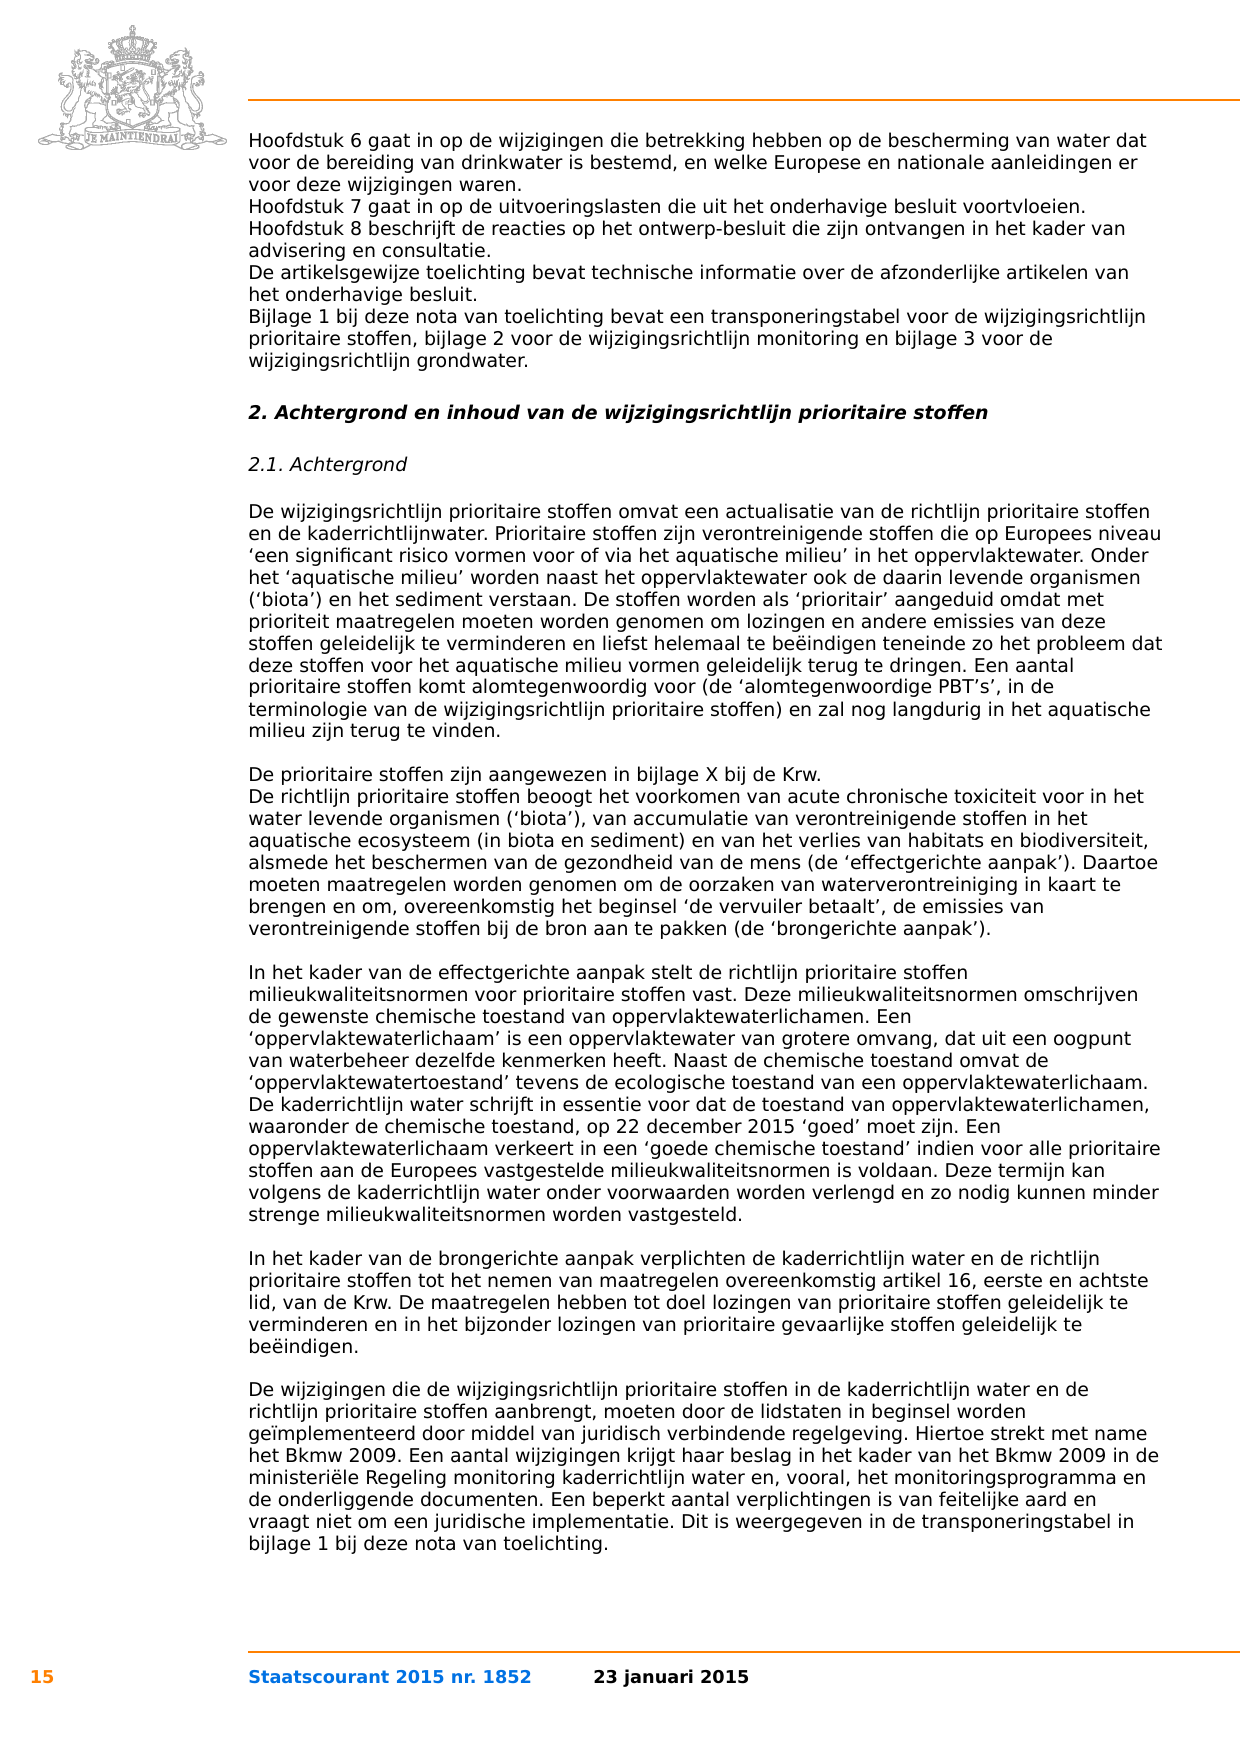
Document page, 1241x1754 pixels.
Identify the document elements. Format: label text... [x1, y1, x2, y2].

text Hoofdstuk 7 gaat in op de uitvoeringslasten die uit het onderhavige besluit voortvloeien. [248, 196, 1163, 218]
text Hoofdstuk 8 beschrijft de reacties op het ontwerp-besluit die zijn ontvangen in het kader van advisering en consultatie. [248, 218, 1163, 262]
subtitle 2. Achtergrond en inhoud van de wijzigingsrichtlijn prioritaire stoffen [248, 402, 1163, 424]
text De wijzigingsrichtlijn prioritaire stoffen omvat een actualisatie van de richtlijn prioritaire stoffen en de kaderrichtlijnwater. Prioritaire stoffen zijn verontreinigende stoffen die op Europees niveau ‘een significant risico vormen voor of via het aquatische milieu’ in het oppervlaktewater. Onder het ‘aquatische milieu’ worden naast het oppervlaktewater ook de daarin levende organismen (‘biota’) en het sediment verstaan. De stoffen worden als ‘prioritair’ aangeduid omdat met prioriteit maatregelen moeten worden genomen om lozingen en andere emissies van deze stoffen geleidelijk te verminderen en liefst helemaal te beëindigen teneinde zo het probleem dat deze stoffen voor het aquatische milieu vormen geleidelijk terug te dringen. Een aantal prioritaire stoffen komt alomtegenwoordig voor (de ‘alomtegenwoordige PBT’s’, in de terminologie van de wijzigingsrichtlijn prioritaire stoffen) en zal nog langdurig in het aquatische milieu zijn terug te vinden. [248, 501, 1163, 742]
text Bijlage 1 bij deze nota van toelichting bevat een transponeringstabel voor de wijzigingsrichtlijn prioritaire stoffen, bijlage 2 voor de wijzigingsrichtlijn monitoring en bijlage 3 voor de wijzigingsrichtlijn grondwater. [248, 306, 1163, 372]
text Hoofdstuk 6 gaat in op de wijzigingen die betrekking hebben op de bescherming van water dat voor de bereiding van drinkwater is bestemd, en welke Europese en nationale aanleidingen er voor deze wijzigingen waren. [248, 130, 1163, 196]
subtitle 2.1. Achtergrond [248, 454, 1163, 476]
text In het kader van de effectgerichte aanpak stelt de richtlijn prioritaire stoffen milieukwaliteitsnormen voor prioritaire stoffen vast. Deze milieukwaliteitsnormen omschrijven de gewenste chemische toestand van oppervlaktewaterlichamen. Een ‘oppervlaktewaterlichaam’ is een oppervlaktewater van grotere omvang, dat uit een oogpunt van waterbeheer dezelfde kenmerken heeft. Naast de chemische toestand omvat de ‘oppervlaktewatertoestand’ tevens de ecologische toestand van een oppervlaktewaterlichaam. De kaderrichtlijn water schrijft in essentie voor dat de toestand van oppervlaktewaterlichamen, waaronder de chemische toestand, op 22 december 2015 ‘goed’ moet zijn. Een oppervlaktewaterlichaam verkeert in een ‘goede chemische toestand’ indien voor alle prioritaire stoffen aan de Europees vastgestelde milieukwaliteitsnormen is voldaan. Deze termijn kan volgens de kaderrichtlijn water onder voorwaarden worden verlengd en zo nodig kunnen minder strenge milieukwaliteitsnormen worden vastgesteld. [248, 962, 1163, 1226]
picture [38, 25, 227, 150]
text In het kader van de brongerichte aanpak verplichten de kaderrichtlijn water en de richtlijn prioritaire stoffen tot het nemen van maatregelen overeenkomstig artikel 16, eerste en achtste lid, van de Krw. De maatregelen hebben tot doel lozingen van prioritaire stoffen geleidelijk te verminderen en in het bijzonder lozingen van prioritaire gevaarlijke stoffen geleidelijk te beëindigen. [248, 1248, 1163, 1357]
text De wijzigingen die de wijzigingsrichtlijn prioritaire stoffen in de kaderrichtlijn water en de richtlijn prioritaire stoffen aanbrengt, moeten door de lidstaten in beginsel worden geïmplementeerd door middel van juridisch verbindende regelgeving. Hiertoe strekt met name het Bkmw 2009. Een aantal wijzigingen krijgt haar beslag in het kader van het Bkmw 2009 in de ministeriële Regeling monitoring kaderrichtlijn water en, vooral, het monitoringsprogramma en de onderliggende documenten. Een beperkt aantal verplichtingen is van feitelijke aard en vraagt niet om een juridische implementatie. Dit is weergegeven in de transponeringstabel in bijlage 1 bij deze nota van toelichting. [248, 1379, 1163, 1555]
text De prioritaire stoffen zijn aangewezen in bijlage X bij de Krw. [248, 764, 1163, 786]
text De artikelsgewijze toelichting bevat technische informatie over de afzonderlijke artikelen van het onderhavige besluit. [248, 262, 1163, 306]
text De richtlijn prioritaire stoffen beoogt het voorkomen van acute chronische toxiciteit voor in het water levende organismen (‘biota’), van accumulatie van verontreinigende stoffen in het aquatische ecosysteem (in biota en sediment) en van het verlies van habitats en biodiversiteit, alsmede het beschermen van de gezondheid van de mens (de ‘effectgerichte aanpak’). Daartoe moeten maatregelen worden genomen om de oorzaken van waterverontreiniging in kaart te brengen en om, overeenkomstig het beginsel ‘de vervuiler betaalt’, de emissies van verontreinigende stoffen bij de bron aan te pakken (de ‘brongerichte aanpak’). [248, 786, 1163, 940]
